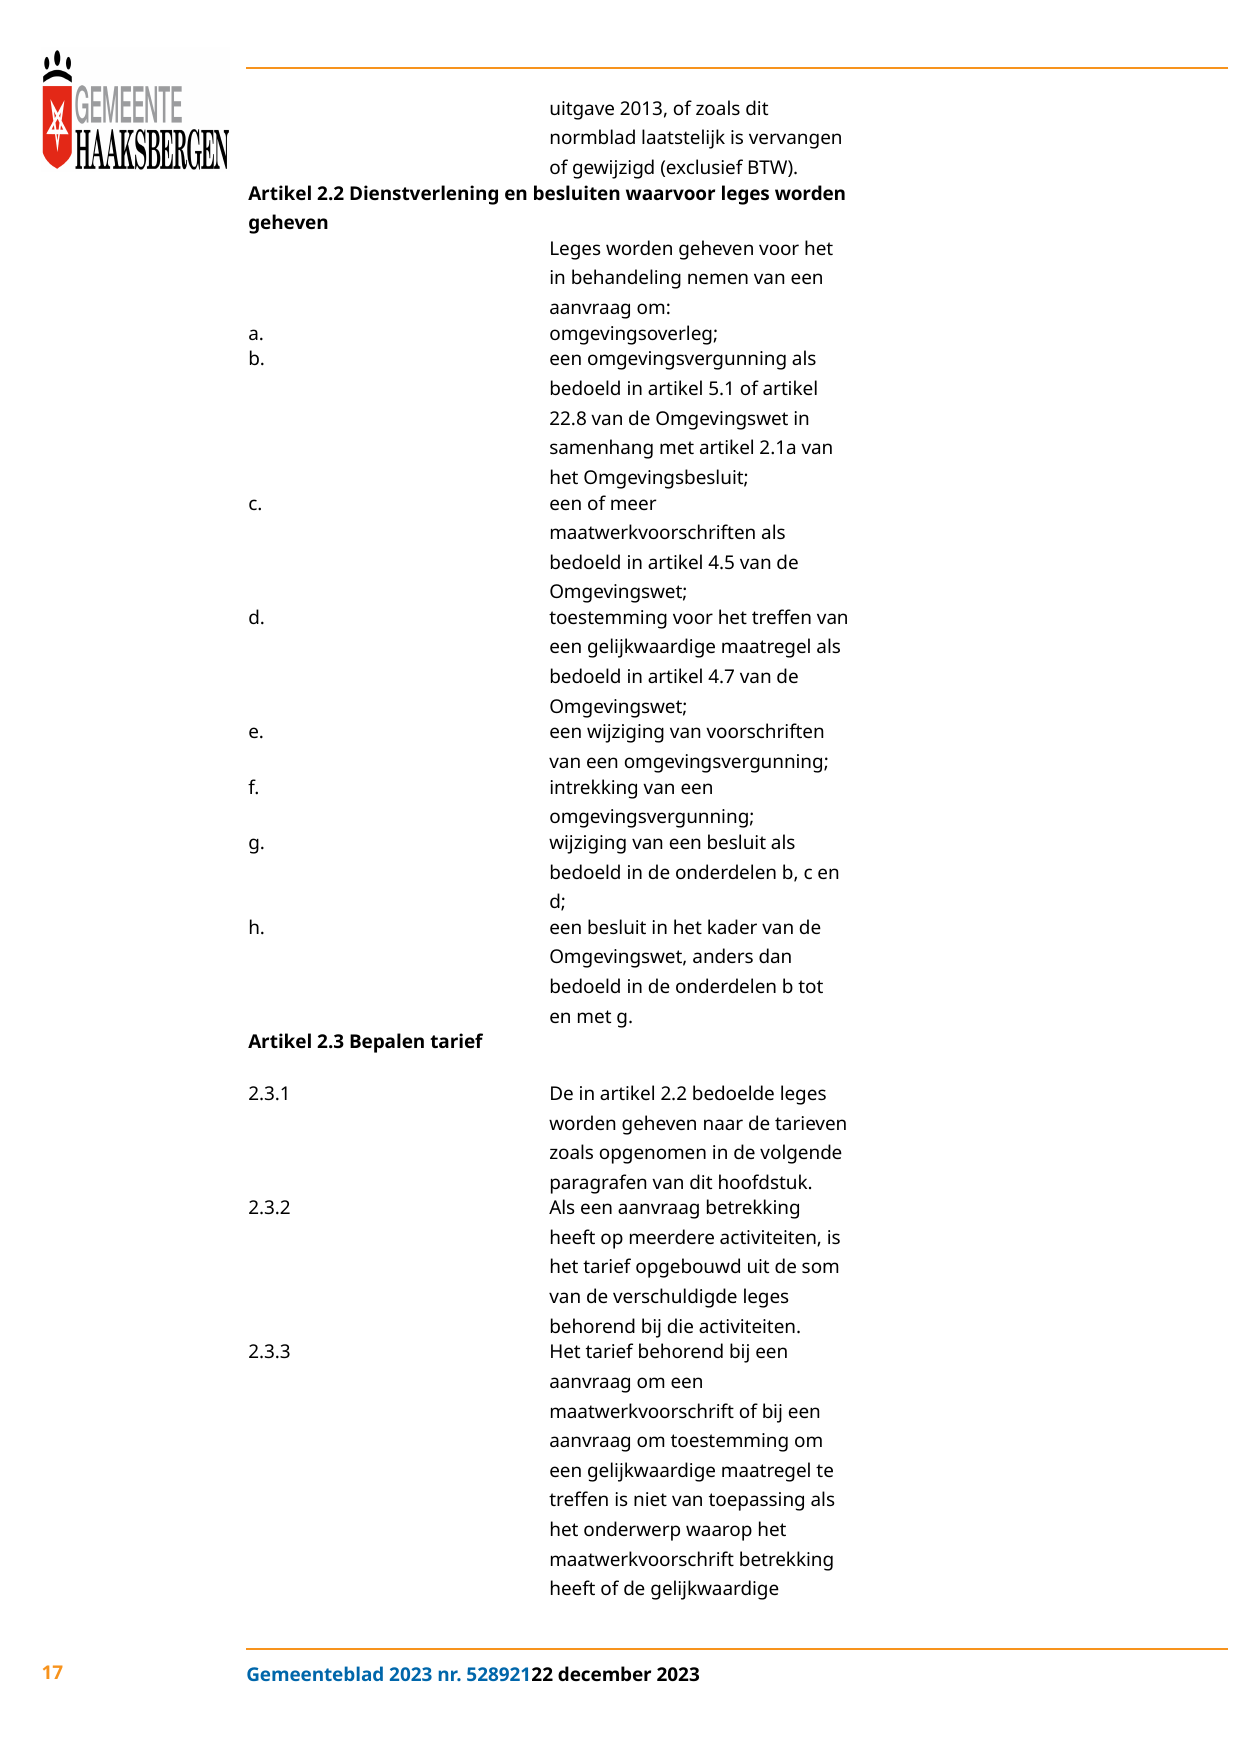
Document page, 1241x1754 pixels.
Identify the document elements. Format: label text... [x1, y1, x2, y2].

table_cell [850, 1054, 1152, 1080]
picture [41, 47, 231, 172]
table_cell toestemming voor het treffen van een gelijkwaardige maatregel als bedoeld in artikel 4.7 van de Omgevingswet; [549, 604, 850, 719]
table_cell Artikel 2.3 Bepalen tarief [248, 1029, 850, 1054]
table_cell een omgevingsvergunning als bedoeld in artikel 5.1 of artikel 22.8 van de Omgevingswet in samenhang met artikel 2.1a van het Omgevingsbesluit; [549, 346, 850, 490]
table_cell Als een aanvraag betrekking heeft op meerdere activiteiten, is het tarief opgebouwd uit de som van de verschuldigde leges behorend bij die activiteiten. [549, 1195, 850, 1339]
table_cell a. [248, 320, 549, 346]
table_cell een of meer maatwerkvoorschriften als bedoeld in artikel 4.5 van de Omgevingswet; [549, 490, 850, 604]
table_cell een besluit in het kader van de Omgevingswet, anders dan bedoeld in de onderdelen b tot en met g. [549, 914, 850, 1029]
table_cell Leges worden geheven voor het in behandeling nemen van een aanvraag om: [549, 235, 850, 320]
table_cell 2.3.3 [248, 1339, 549, 1601]
table_cell [850, 1339, 1152, 1601]
table_cell [850, 1080, 1152, 1194]
table_cell [850, 346, 1152, 490]
table_cell [850, 1195, 1152, 1339]
table_cell wijziging van een besluit als bedoeld in de onderdelen b, c en d; [549, 829, 850, 914]
table_cell [850, 914, 1152, 1029]
table_header uitgave 2013, of zoals dit normblad laatstelijk is vervangen of gewijzigd (exclusief BTW). [549, 95, 850, 180]
table_cell [850, 604, 1152, 719]
table_cell [248, 235, 549, 320]
table_cell [850, 829, 1152, 914]
table_cell intrekking van een omgevingsvergunning; [549, 774, 850, 829]
table_cell [549, 1054, 850, 1080]
table_header [850, 95, 1152, 180]
table_cell Het tarief behorend bij een aanvraag om een maatwerkvoorschrift of bij een aanvraag om toestemming om een gelijkwaardige maatregel te treffen is niet van toepassing als het onderwerp waarop het maatwerkvoorschrift betrekking heeft of de gelijkwaardige [549, 1339, 850, 1601]
table_cell h. [248, 914, 549, 1029]
table_cell [850, 1029, 1152, 1054]
table_cell 2.3.2 [248, 1195, 549, 1339]
table_cell d. [248, 604, 549, 719]
table_cell [850, 320, 1152, 346]
table_cell [850, 719, 1152, 774]
table_cell [850, 490, 1152, 604]
table_cell De in artikel 2.2 bedoelde leges worden geheven naar de tarieven zoals opgenomen in de volgende paragrafen van dit hoofdstuk. [549, 1080, 850, 1194]
table_cell [850, 180, 1152, 235]
table_cell een wijziging van voorschriften van een omgevingsvergunning; [549, 719, 850, 774]
table_cell 2.3.1 [248, 1080, 549, 1194]
table_cell [850, 235, 1152, 320]
table_cell g. [248, 829, 549, 914]
table_cell b. [248, 346, 549, 490]
table_cell omgevingsoverleg; [549, 320, 850, 346]
table_cell f. [248, 774, 549, 829]
table_cell [850, 774, 1152, 829]
table_cell [248, 1054, 549, 1080]
table_cell Artikel 2.2 Dienstverlening en besluiten waarvoor leges worden geheven [248, 180, 850, 235]
table_cell e. [248, 719, 549, 774]
table_cell c. [248, 490, 549, 604]
table_header [248, 95, 549, 180]
